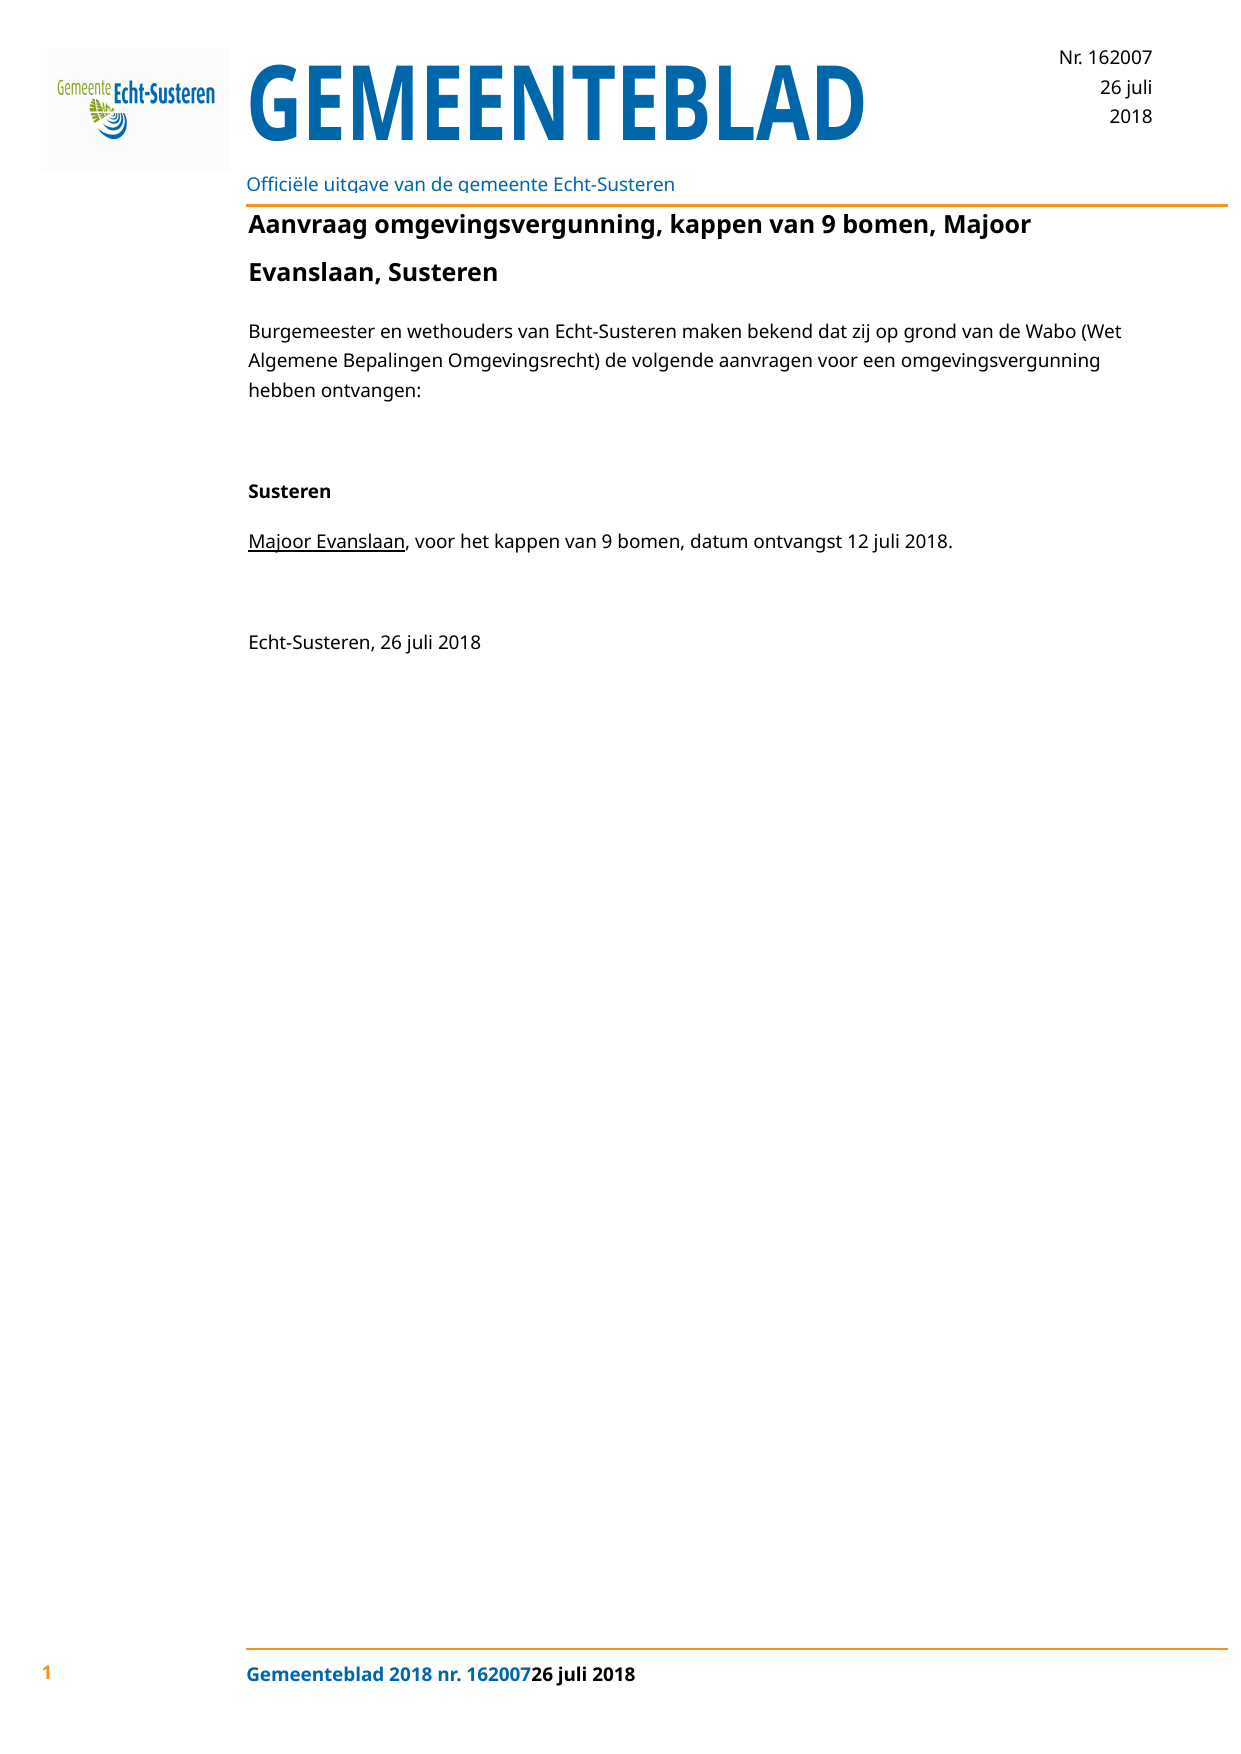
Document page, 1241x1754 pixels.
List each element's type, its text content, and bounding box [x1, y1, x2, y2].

text Susteren [248, 478, 1152, 504]
text Aanvraag omgevingsvergunning, kappen van 9 bomen, Majoor Evanslaan, Susteren [248, 207, 1152, 288]
text Burgemeester en wethouders van Echt-Susteren maken bekend dat zij op grond van de Wabo (Wet Algemene Bepalingen Omgevingsrecht) de volgende aanvragen voor een omgevingsvergunning hebben ontvangen: [248, 318, 1152, 403]
picture [41, 47, 231, 172]
text Majoor Evanslaan, voor het kappen van 9 bomen, datum ontvangst 12 juli 2018. [248, 528, 1152, 554]
text Echt-Susteren, 26 juli 2018 [248, 629, 1152, 655]
